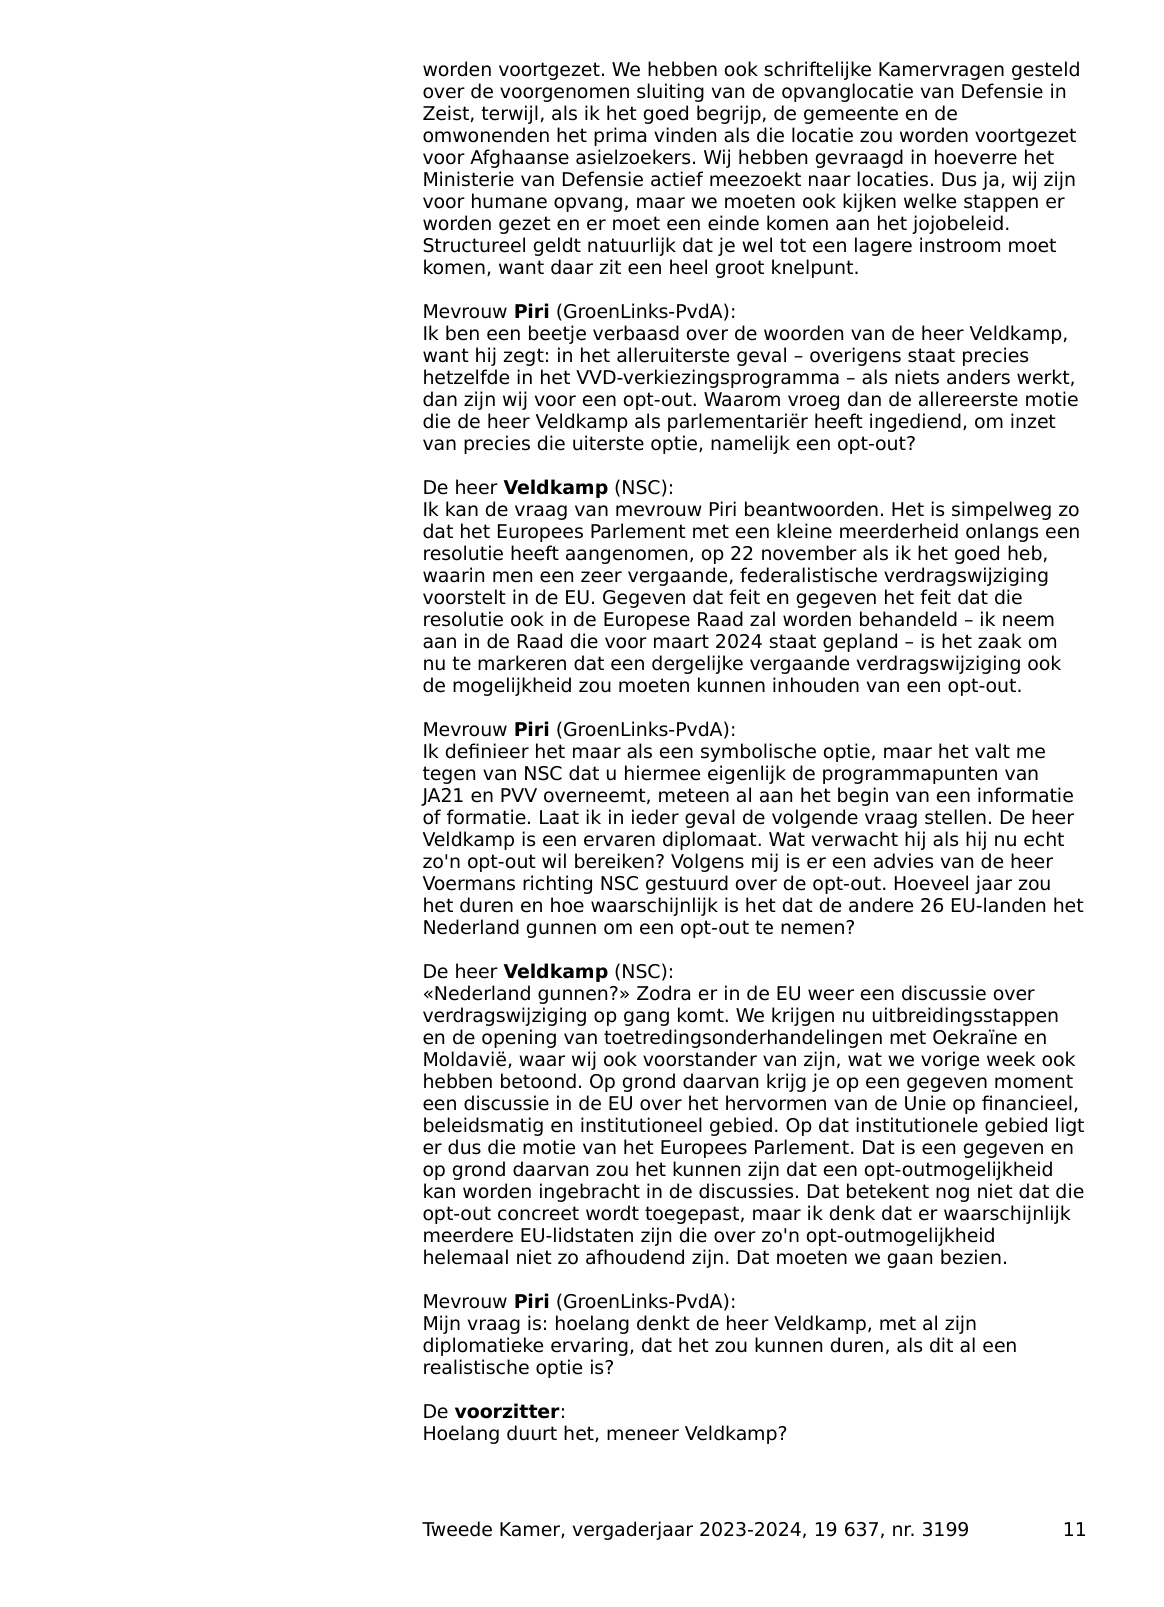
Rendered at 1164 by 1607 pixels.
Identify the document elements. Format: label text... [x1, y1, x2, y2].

text Ik ben een beetje verbaasd over de woorden van de heer Veldkamp, want hij zegt: in het alleruiterste geval – overigens staat precies hetzelfde in het VVD-verkiezingsprogramma – als niets anders werkt, dan zijn wij voor een opt-out. Waarom vroeg dan de allereerste motie die de heer Veldkamp als parlementariër heeft ingediend, om inzet van precies die uiterste optie, namelijk een opt-out? [422, 323, 1087, 455]
text Mevrouw Piri (GroenLinks-PvdA): [422, 719, 1087, 741]
text «Nederland gunnen?» Zodra er in de EU weer een discussie over verdragswijziging op gang komt. We krijgen nu uitbreidingsstappen en de opening van toetredingsonderhandelingen met Oekraïne en Moldavië, waar wij ook voorstander van zijn, wat we vorige week ook hebben betoond. Op grond daarvan krijg je op een gegeven moment een discussie in de EU over het hervormen van de Unie op financieel, beleidsmatig en institutioneel gebied. Op dat institutionele gebied ligt er dus die motie van het Europees Parlement. Dat is een gegeven en op grond daarvan zou het kunnen zijn dat een opt-outmogelijkheid kan worden ingebracht in de discussies. Dat betekent nog niet dat die opt-out concreet wordt toegepast, maar ik denk dat er waarschijnlijk meerdere EU-lidstaten zijn die over zo'n opt-outmogelijkheid helemaal niet zo afhoudend zijn. Dat moeten we gaan bezien. [422, 983, 1087, 1269]
text De voorzitter: [422, 1401, 1087, 1423]
text Hoelang duurt het, meneer Veldkamp? [422, 1423, 1087, 1445]
text De heer Veldkamp (NSC): [422, 477, 1087, 499]
text Mijn vraag is: hoelang denkt de heer Veldkamp, met al zijn diplomatieke ervaring, dat het zou kunnen duren, als dit al een realistische optie is? [422, 1313, 1087, 1379]
text Ik kan de vraag van mevrouw Piri beantwoorden. Het is simpelweg zo dat het Europees Parlement met een kleine meerderheid onlangs een resolutie heeft aangenomen, op 22 november als ik het goed heb, waarin men een zeer vergaande, federalistische verdragswijziging voorstelt in de EU. Gegeven dat feit en gegeven het feit dat die resolutie ook in de Europese Raad zal worden behandeld – ik neem aan in de Raad die voor maart 2024 staat gepland – is het zaak om nu te markeren dat een dergelijke vergaande verdragswijziging ook de mogelijkheid zou moeten kunnen inhouden van een opt-out. [422, 499, 1087, 697]
text De heer Veldkamp (NSC): [422, 961, 1087, 983]
text Mevrouw Piri (GroenLinks-PvdA): [422, 1291, 1087, 1313]
text Mevrouw Piri (GroenLinks-PvdA): [422, 301, 1087, 323]
text Ik definieer het maar als een symbolische optie, maar het valt me tegen van NSC dat u hiermee eigenlijk de programmapunten van JA21 en PVV overneemt, meteen al aan het begin van een informatie of formatie. Laat ik in ieder geval de volgende vraag stellen. De heer Veldkamp is een ervaren diplomaat. Wat verwacht hij als hij nu echt zo'n opt-out wil bereiken? Volgens mij is er een advies van de heer Voermans richting NSC gestuurd over de opt-out. Hoeveel jaar zou het duren en hoe waarschijnlijk is het dat de andere 26 EU-landen het Nederland gunnen om een opt-out te nemen? [422, 741, 1087, 939]
text worden voortgezet. We hebben ook schriftelijke Kamervragen gesteld over de voorgenomen sluiting van de opvanglocatie van Defensie in Zeist, terwijl, als ik het goed begrijp, de gemeente en de omwonenden het prima vinden als die locatie zou worden voortgezet voor Afghaanse asielzoekers. Wij hebben gevraagd in hoeverre het Ministerie van Defensie actief meezoekt naar locaties. Dus ja, wij zijn voor humane opvang, maar we moeten ook kijken welke stappen er worden gezet en er moet een einde komen aan het jojobeleid. Structureel geldt natuurlijk dat je wel tot een lagere instroom moet komen, want daar zit een heel groot knelpunt. [422, 59, 1087, 279]
